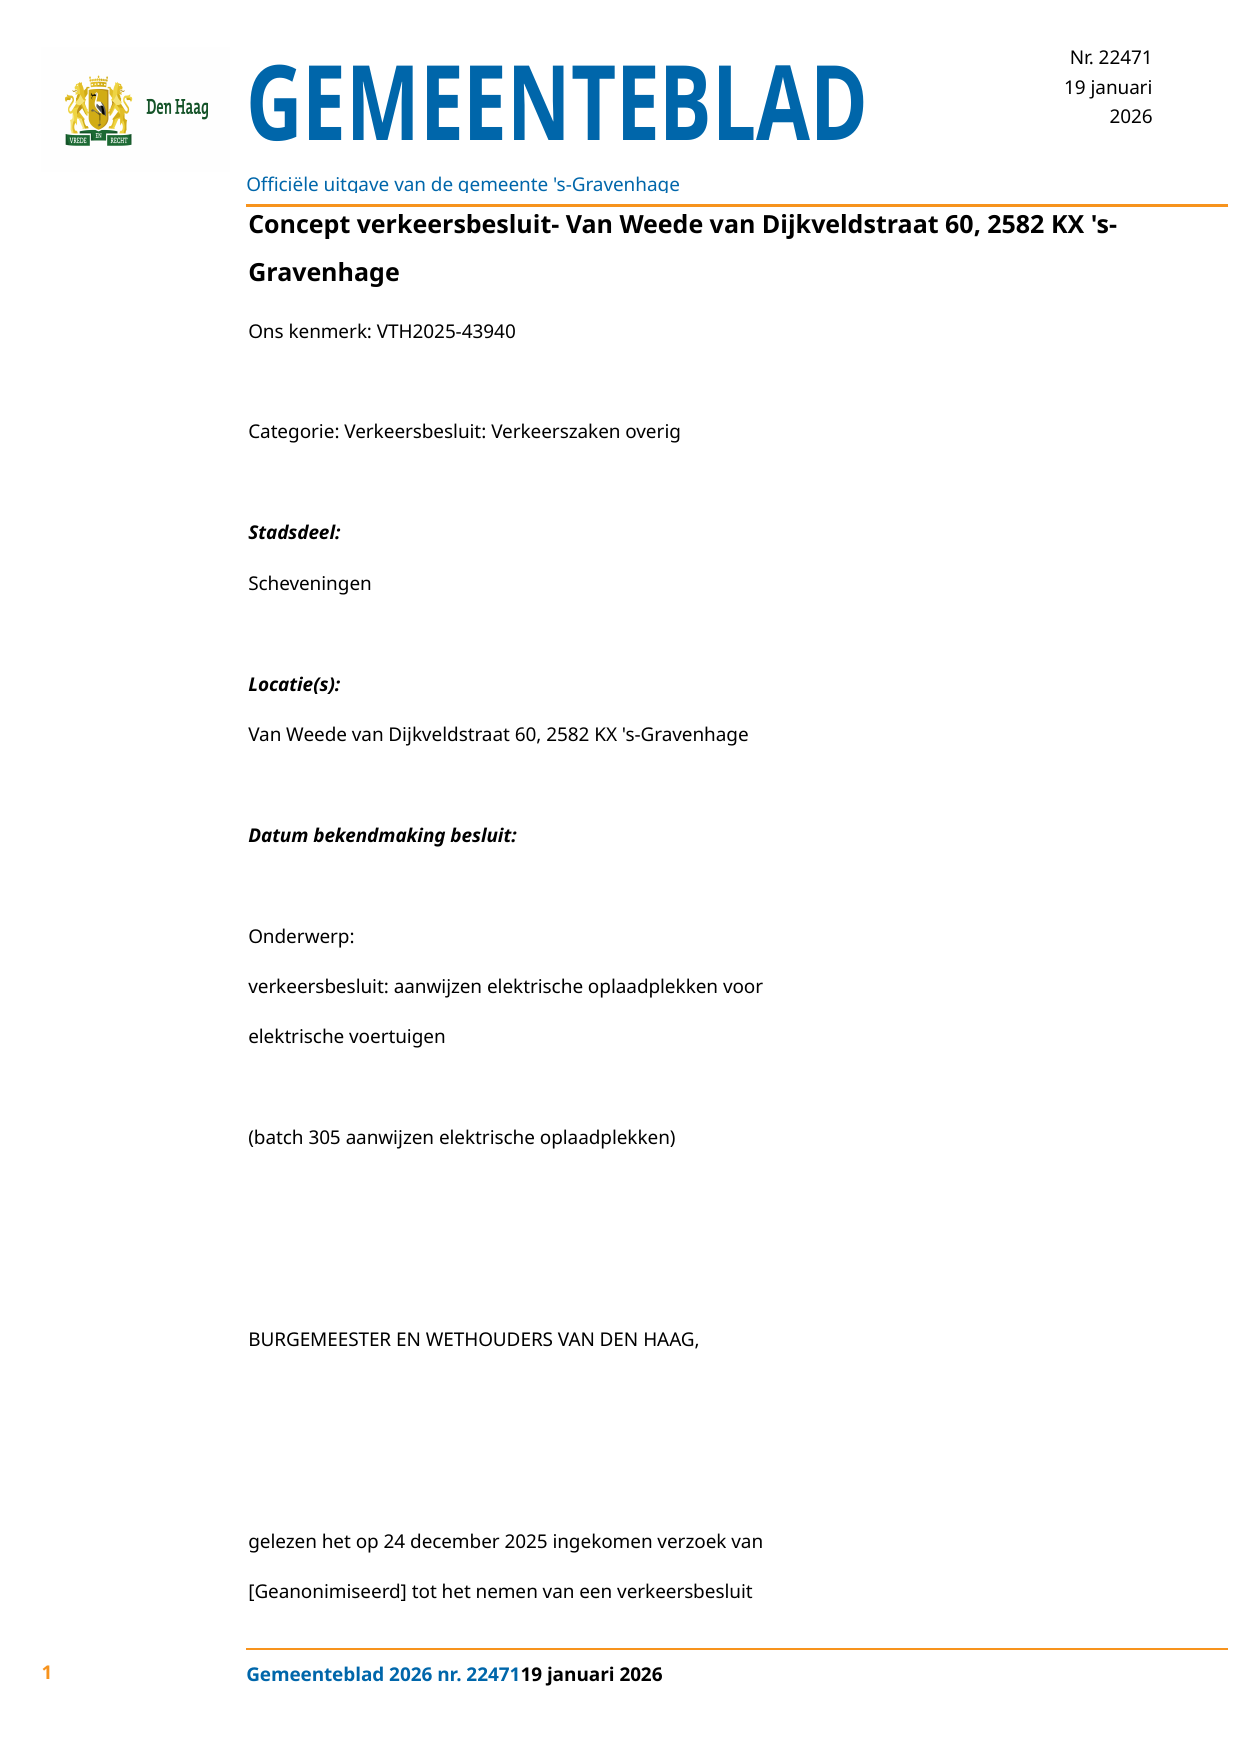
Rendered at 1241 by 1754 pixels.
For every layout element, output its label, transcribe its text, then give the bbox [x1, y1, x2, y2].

text [Geanonimiseerd] tot het nemen van een verkeersbesluit [248, 1578, 1152, 1604]
text (batch 305 aanwijzen elektrische oplaadplekken) [248, 1124, 1152, 1150]
text verkeersbesluit: aanwijzen elektrische oplaadplekken voor [248, 973, 1152, 999]
text Scheveningen [248, 570, 1152, 596]
picture [41, 47, 231, 172]
text Onderwerp: [248, 923, 1152, 949]
text BURGEMEESTER EN WETHOUDERS VAN DEN HAAG, [248, 1326, 1152, 1352]
text Stadsdeel: [248, 519, 1152, 545]
text Ons kenmerk: VTH2025-43940 [248, 318, 1152, 344]
text Concept verkeersbesluit- Van Weede van Dijkveldstraat 60, 2582 KX 's-Gravenhage [248, 207, 1152, 288]
text elektrische voertuigen [248, 1024, 1152, 1049]
text Locatie(s): [248, 671, 1152, 697]
text Datum bekendmaking besluit: [248, 822, 1152, 848]
text gelezen het op 24 december 2025 ingekomen verzoek van [248, 1528, 1152, 1554]
text Van Weede van Dijkveldstraat 60, 2582 KX 's-Gravenhage [248, 721, 1152, 747]
text Categorie: Verkeersbesluit: Verkeerszaken overig [248, 419, 1152, 444]
